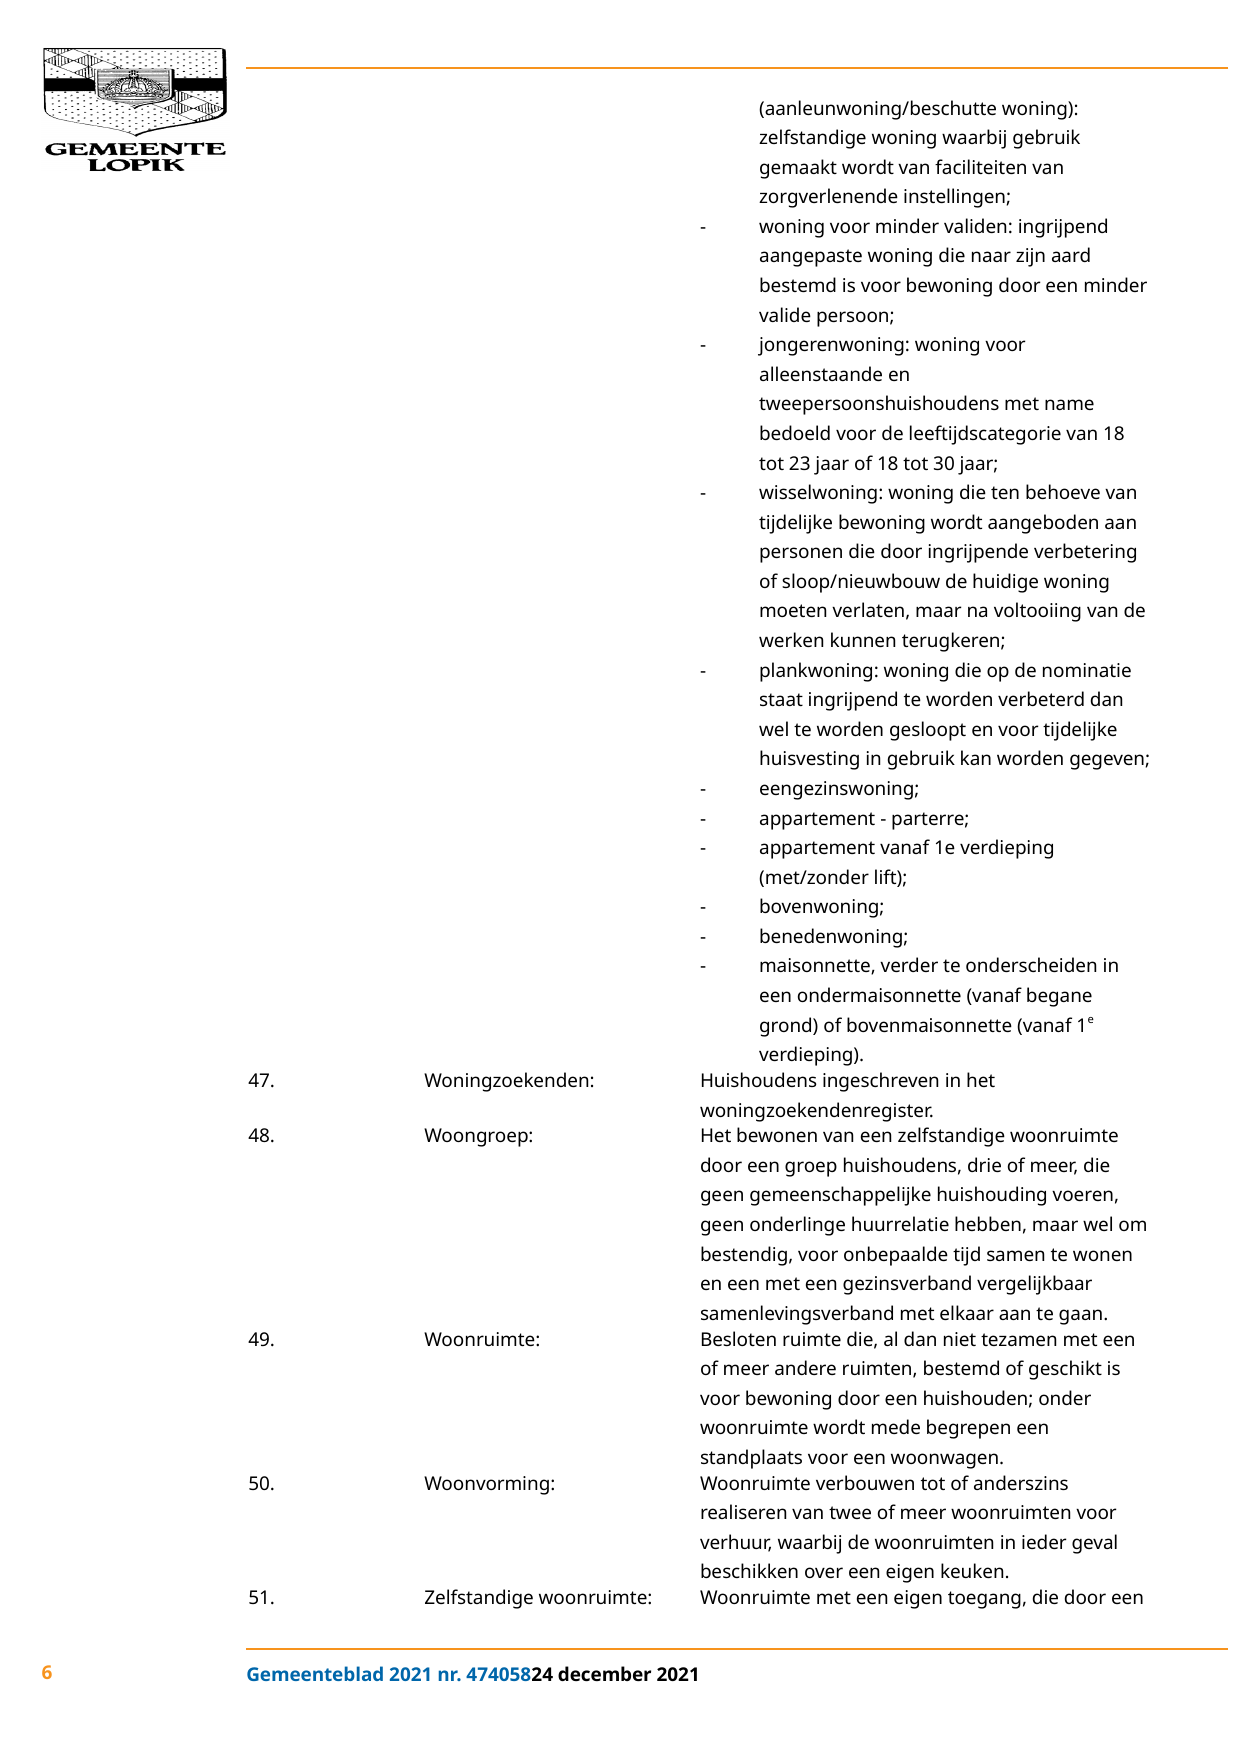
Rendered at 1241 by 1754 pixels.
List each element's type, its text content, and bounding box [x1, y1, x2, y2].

table_cell Woonruimte: [424, 1326, 700, 1470]
table_cell Besloten ruimte die, al dan niet tezamen met een of meer andere ruimten, bestemd of geschikt is voor bewoning door een huishouden; onder woonruimte wordt mede begrepen een standplaats voor een woonwagen. [700, 1326, 1152, 1470]
table_cell (aanleunwoning/beschutte woning): zelfstandige woning waarbij gebruik gemaakt wordt van faciliteiten van zorgverlenende instellingen; woning voor minder validen: ingrijpend aangepaste woning die naar zijn aard bestemd is voor bewoning door een minder valide persoon; jongerenwoning: woning voor alleenstaande en tweepersoonshuishoudens met name bedoeld voor de leeftijdscategorie van 18 tot 23 jaar of 18 tot 30 jaar; wisselwoning: woning die ten behoeve van tijdelijke bewoning wordt aangeboden aan personen die door ingrijpende verbetering of sloop/nieuwbouw de huidige woning moeten verlaten, maar na voltooiing van de werken kunnen terugkeren; plankwoning: woning die op de nominatie staat ingrijpend te worden verbeterd dan wel te worden gesloopt en voor tijdelijke huisvesting in gebruik kan worden gegeven; eengezinswoning; appartement - parterre; appartement vanaf 1e verdieping (met/zonder lift); bovenwoning; benedenwoning; maisonnette, verder te onderscheiden in een ondermaisonnette (vanaf begane grond) of bovenmaisonnette (vanaf 1e verdieping). [700, 95, 1152, 1067]
table_cell Woonvorming: [424, 1470, 700, 1584]
table_cell Woonruimte verbouwen tot of anderszins realiseren van twee of meer woonruimten voor verhuur, waarbij de woonruimten in ieder geval beschikken over een eigen keuken. [700, 1470, 1152, 1584]
table_cell Het bewonen van een zelfstandige woonruimte door een groep huishoudens, drie of meer, die geen gemeenschappelijke huishouding voeren, geen onderlinge huurrelatie hebben, maar wel om bestendig, voor onbepaalde tijd samen te wonen en een met een gezinsverband vergelijkbaar samenlevingsverband met elkaar aan te gaan. [700, 1123, 1152, 1326]
table_cell Woningzoekenden: [424, 1067, 700, 1122]
table_cell 48. [248, 1123, 424, 1326]
table_cell 49. [248, 1326, 424, 1470]
table_cell Huishoudens ingeschreven in het woningzoekendenregister. [700, 1067, 1152, 1122]
table_cell 47. [248, 1067, 424, 1122]
table_cell [424, 95, 700, 1067]
table_cell Woongroep: [424, 1123, 700, 1326]
table_cell [248, 95, 424, 1067]
table_cell Woonruimte met een eigen toegang, die door een [700, 1584, 1152, 1610]
picture [41, 47, 231, 172]
table_cell 51. [248, 1584, 424, 1610]
table_cell 50. [248, 1470, 424, 1584]
table_cell Zelfstandige woonruimte: [424, 1584, 700, 1610]
